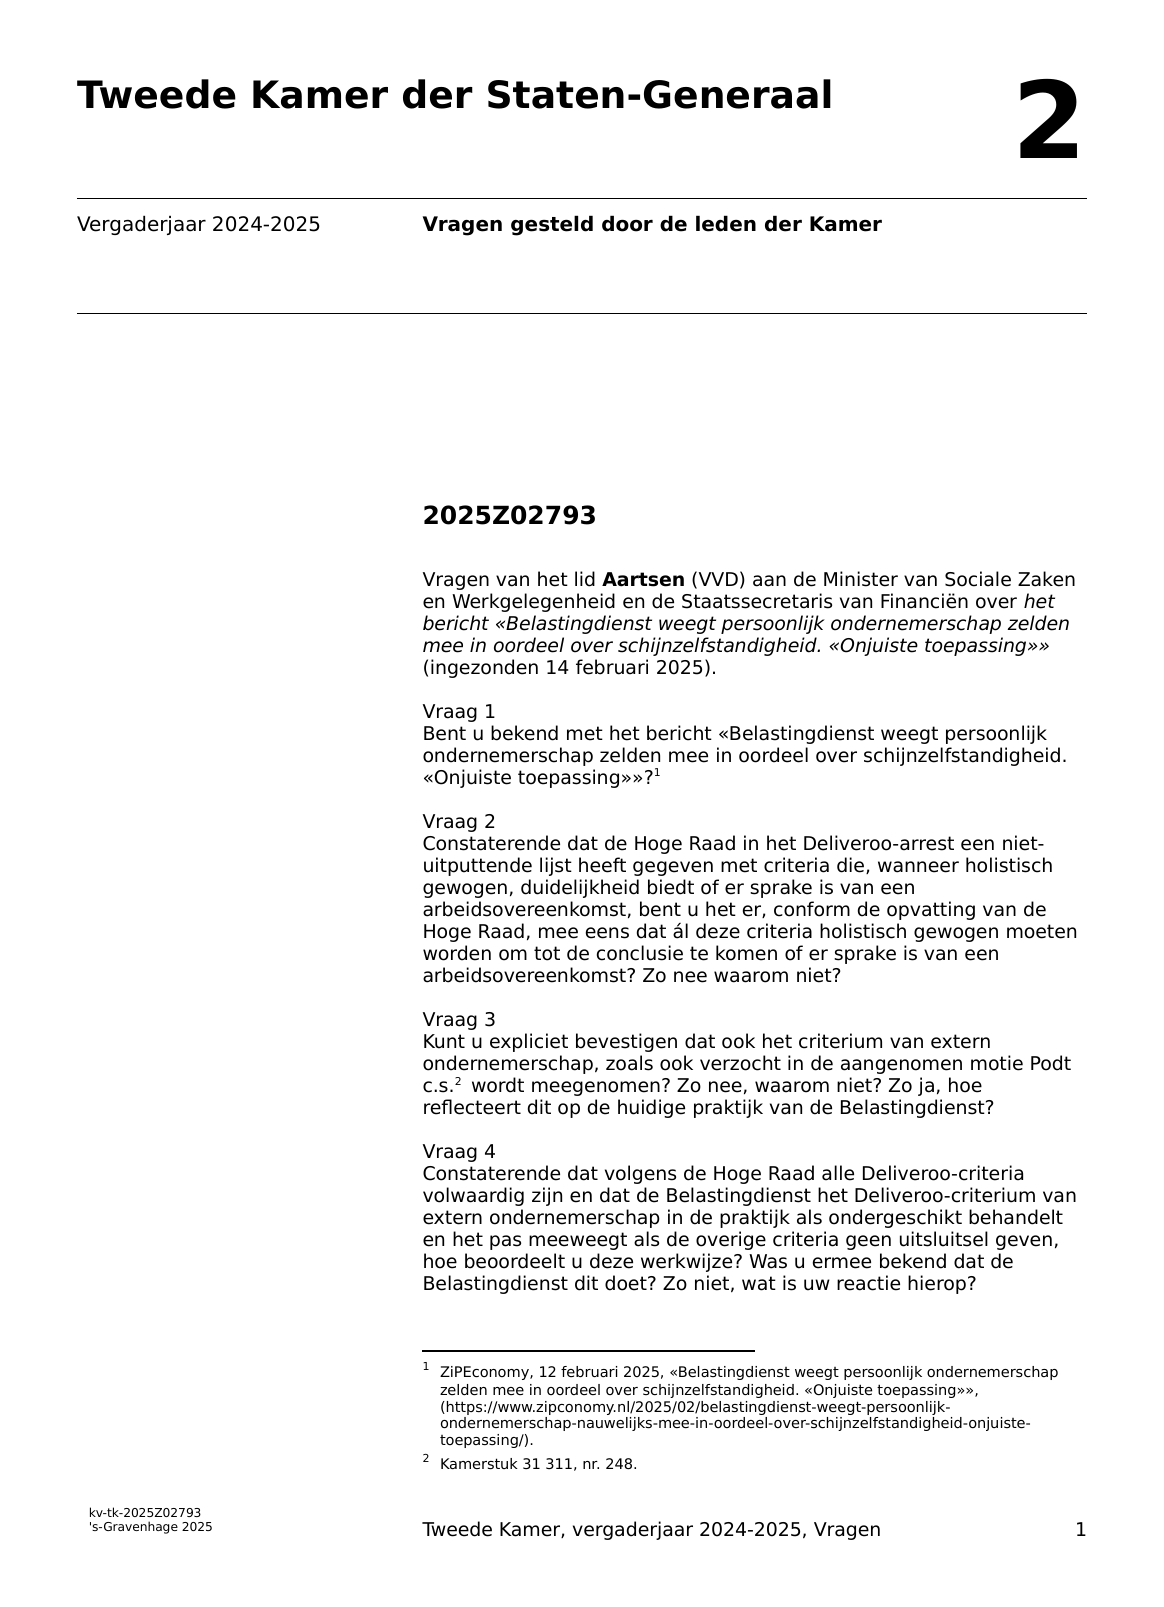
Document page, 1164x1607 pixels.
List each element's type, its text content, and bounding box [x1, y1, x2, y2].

table_header Tweede Kamer der Staten-Generaal [77, 59, 886, 198]
text Kunt u expliciet bevestigen dat ook het criterium van extern ondernemerschap, zoals ook verzocht in de aangenomen motie Podt c.s. wordt meegenomen? Zo nee, waarom niet? Zo ja, hoe reflecteert dit op de huidige praktijk van de Belastingdienst? [422, 1031, 1087, 1119]
table_cell Vragen gesteld door de leden der Kamer [422, 199, 1087, 313]
table_cell Vergaderjaar 2024-2025 [77, 199, 422, 313]
text Constaterende dat de Hoge Raad in het Deliveroo-arrest een niet-uitputtende lijst heeft gegeven met criteria die, wanneer holistisch gewogen, duidelijkheid biedt of er sprake is van een arbeidsovereenkomst, bent u het er, conform de opvatting van de Hoge Raad, mee eens dat ál deze criteria holistisch gewogen moeten worden om tot de conclusie te komen of er sprake is van een arbeidsovereenkomst? Zo nee waarom niet? [422, 833, 1087, 987]
text Bent u bekend met het bericht «Belastingdienst weegt persoonlijk ondernemerschap zelden mee in oordeel over schijnzelfstandigheid. «Onjuiste toepassing»»? [422, 723, 1087, 789]
text Kamerstuk 31 311, nr. 248. [422, 1452, 1087, 1474]
text Constaterende dat volgens de Hoge Raad alle Deliveroo-criteria volwaardig zijn en dat de Belastingdienst het Deliveroo-criterium van extern ondernemerschap in de praktijk als ondergeschikt behandelt en het pas meeweegt als de overige criteria geen uitsluitsel geven, hoe beoordeelt u deze werkwijze? Was u ermee bekend dat de Belastingdienst dit doet? Zo niet, wat is uw reactie hierop? [422, 1163, 1087, 1295]
text Vraag 2 [422, 811, 1087, 833]
text 2025Z02793 [422, 501, 1087, 531]
text Vraag 4 [422, 1141, 1087, 1163]
table_header 2 [886, 59, 1087, 198]
text 's-Gravenhage 2025 [88, 1520, 323, 1534]
text ZiPEconomy, 12 februari 2025, «Belastingdienst weegt persoonlijk ondernemerschap zelden mee in oordeel over schijnzelfstandigheid. «Onjuiste toepassing»», (https://www.zipconomy.nl/2025/02/belastingdienst-weegt-persoonlijk-ondernemerschap-nauwelijks-mee-in-oordeel-over-schijnzelfstandigheid-onjuiste-toepassing/). [422, 1360, 1087, 1449]
text kv-tk-2025Z02793 [88, 1506, 323, 1520]
text Vragen van het lid Aartsen (VVD) aan de Minister van Sociale Zaken en Werkgelegenheid en de Staatssecretaris van Financiën over het bericht «Belastingdienst weegt persoonlijk ondernemerschap zelden mee in oordeel over schijnzelfstandigheid. «Onjuiste toepassing»» (ingezonden 14 februari 2025). [422, 569, 1087, 679]
text Vraag 3 [422, 1009, 1087, 1031]
text Vraag 1 [422, 701, 1087, 723]
